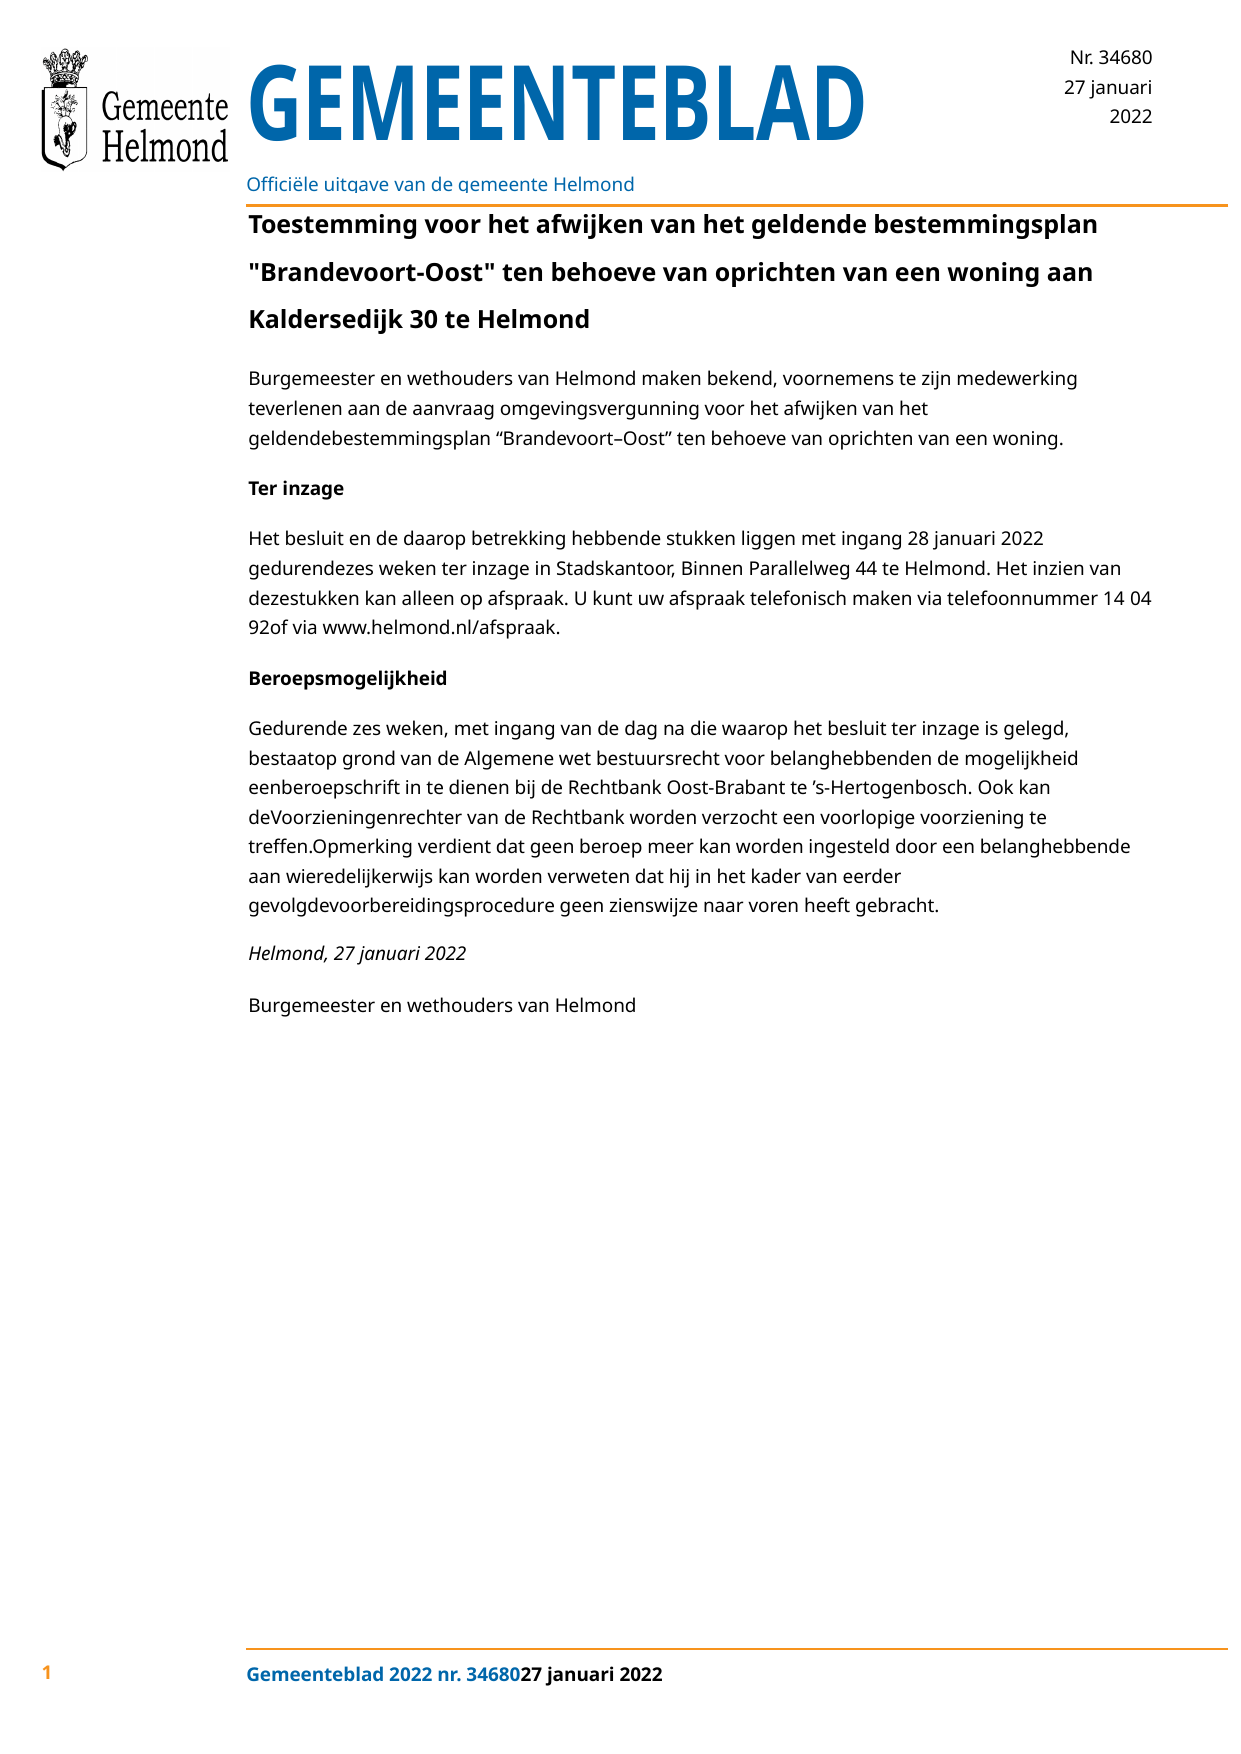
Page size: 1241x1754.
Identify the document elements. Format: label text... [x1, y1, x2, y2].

text Beroepsmogelijkheid [248, 665, 1152, 690]
picture [41, 47, 231, 172]
text Toestemming voor het afwijken van het geldende bestemmingsplan "Brandevoort-Oost" ten behoeve van oprichten van een woning aan Kaldersedijk 30 te Helmond [248, 207, 1152, 336]
text Gedurende zes weken, met ingang van de dag na die waarop het besluit ter inzage is gelegd, bestaatop grond van de Algemene wet bestuursrecht voor belanghebbenden de mogelijkheid eenberoepschrift in te dienen bij de Rechtbank Oost-Brabant te ’s-Hertogenbosch. Ook kan deVoorzieningenrechter van de Rechtbank worden verzocht een voorlopige voorziening te treffen.Opmerking verdient dat geen beroep meer kan worden ingesteld door een belanghebbende aan wieredelijkerwijs kan worden verweten dat hij in het kader van eerder gevolgdevoorbereidingsprocedure geen zienswijze naar voren heeft gebracht. [248, 715, 1152, 918]
text Burgemeester en wethouders van Helmond [248, 992, 1152, 1018]
text Het besluit en de daarop betrekking hebbende stukken liggen met ingang 28 januari 2022 gedurendezes weken ter inzage in Stadskantoor, Binnen Parallelweg 44 te Helmond. Het inzien van dezestukken kan alleen op afspraak. U kunt uw afspraak telefonisch maken via telefoonnummer 14 04 92of via www.helmond.nl/afspraak. [248, 526, 1152, 640]
text Ter inzage [248, 475, 1152, 501]
text Helmond, 27 januari 2022 [248, 940, 1152, 966]
text Burgemeester en wethouders van Helmond maken bekend, voornemens te zijn medewerking teverlenen aan de aanvraag omgevingsvergunning voor het afwijken van het geldendebestemmingsplan “Brandevoort–Oost” ten behoeve van oprichten van een woning. [248, 366, 1152, 450]
